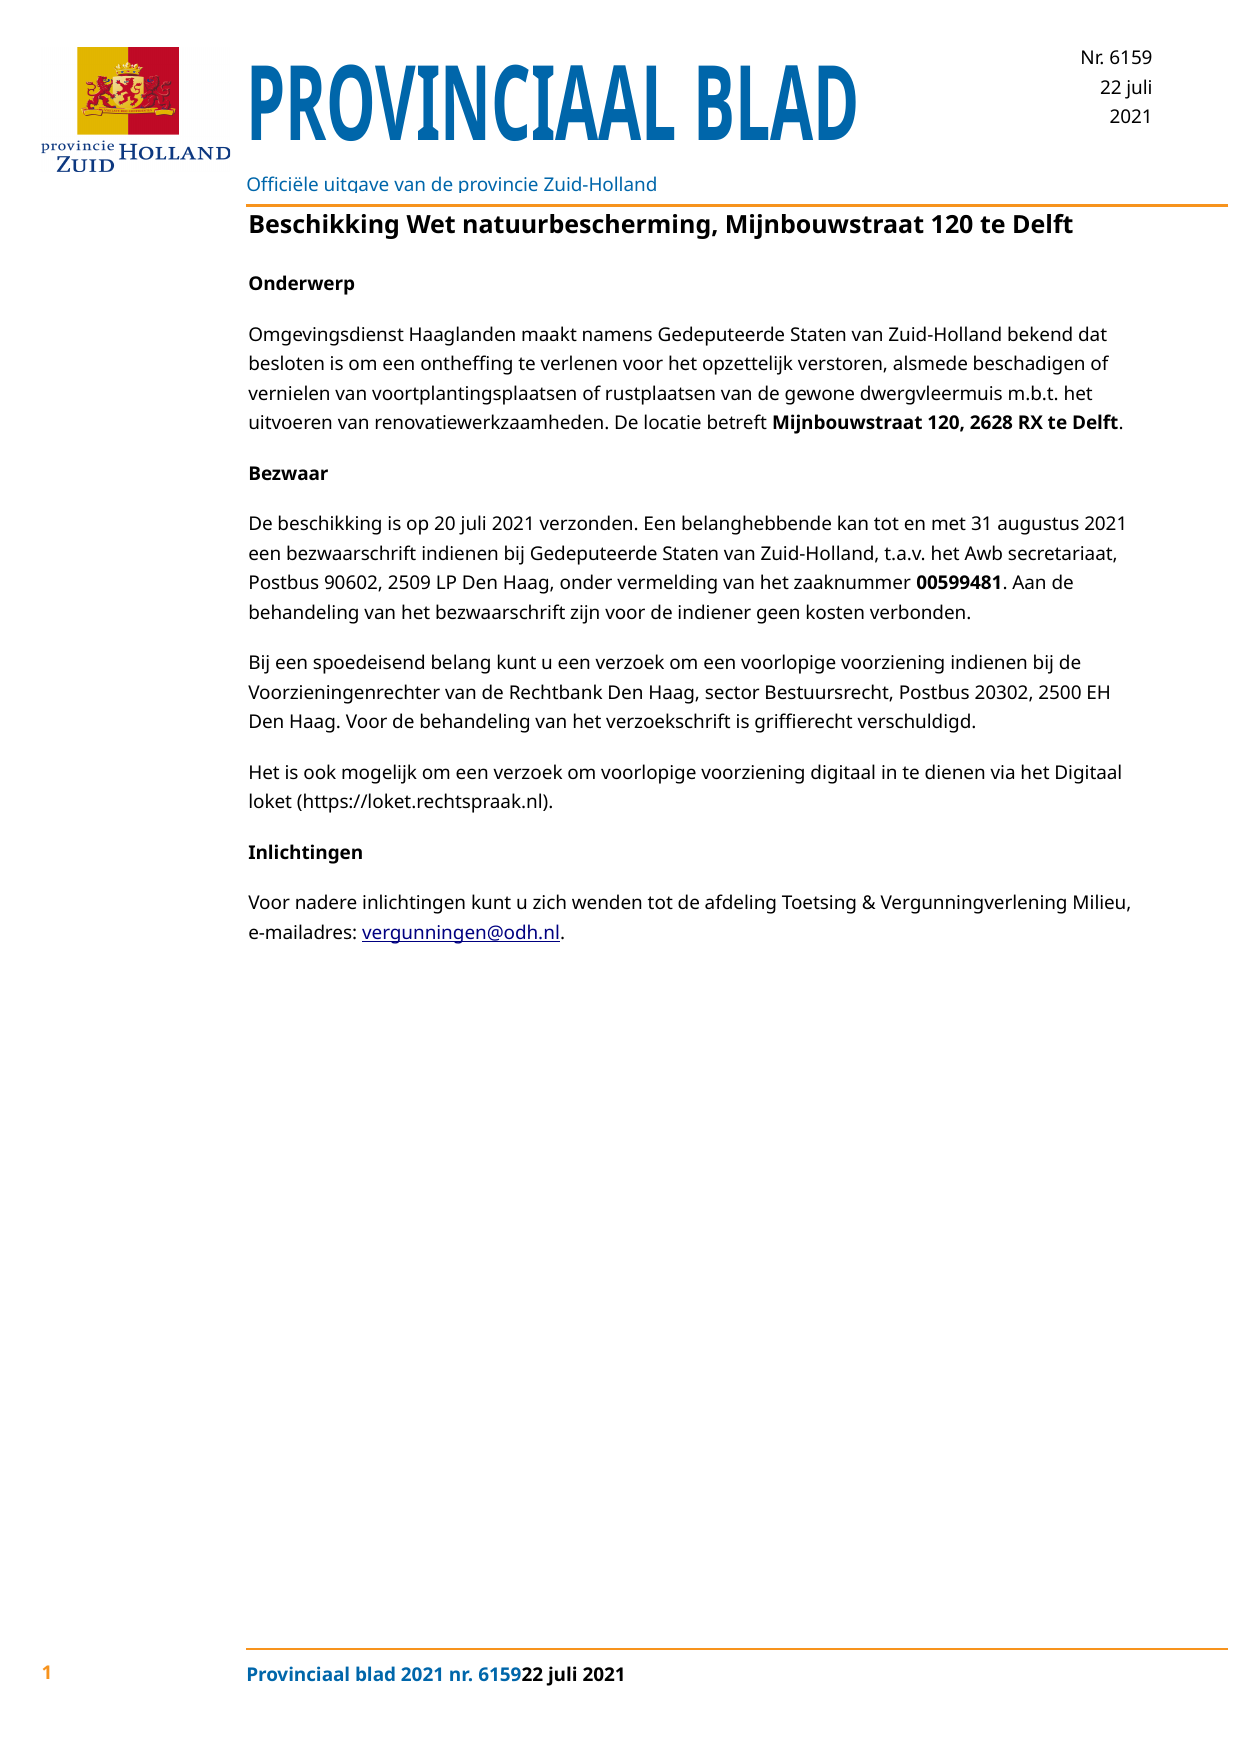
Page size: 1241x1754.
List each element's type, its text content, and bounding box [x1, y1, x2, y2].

text Voor nadere inlichtingen kunt u zich wenden tot de afdeling Toetsing & Vergunningverlening Milieu, e-mailadres: vergunningen@odh.nl. [248, 889, 1152, 945]
text Beschikking Wet natuurbescherming, Mijnbouwstraat 120 te Delft [248, 207, 1152, 241]
text Bij een spoedeisend belang kunt u een verzoek om een voorlopige voorziening indienen bij de Voorzieningenrechter van de Rechtbank Den Haag, sector Bestuursrecht, Postbus 20302, 2500 EH Den Haag. Voor de behandeling van het verzoekschrift is griffierecht verschuldigd. [248, 649, 1152, 734]
text Omgevingsdienst Haaglanden maakt namens Gedeputeerde Staten van Zuid-Holland bekend dat besloten is om een ontheffing te verlenen voor het opzettelijk verstoren, alsmede beschadigen of vernielen van voortplantingsplaatsen of rustplaatsen van de gewone dwergvleermuis m.b.t. het uitvoeren van renovatiewerkzaamheden. De locatie betreft Mijnbouwstraat 120, 2628 RX te Delft. [248, 321, 1152, 435]
text Bezwaar [248, 460, 1152, 486]
text Onderwerp [248, 270, 1152, 296]
picture [41, 47, 231, 172]
text Het is ook mogelijk om een verzoek om voorlopige voorziening digitaal in te dienen via het Digitaal loket (https://loket.rechtspraak.nl). [248, 759, 1152, 814]
text De beschikking is op 20 juli 2021 verzonden. Een belanghebbende kan tot en met 31 augustus 2021 een bezwaarschrift indienen bij Gedeputeerde Staten van Zuid-Holland, t.a.v. het Awb secretariaat, Postbus 90602, 2509 LP Den Haag, onder vermelding van het zaaknummer 00599481. Aan de behandeling van het bezwaarschrift zijn voor de indiener geen kosten verbonden. [248, 510, 1152, 625]
text Inlichtingen [248, 839, 1152, 865]
